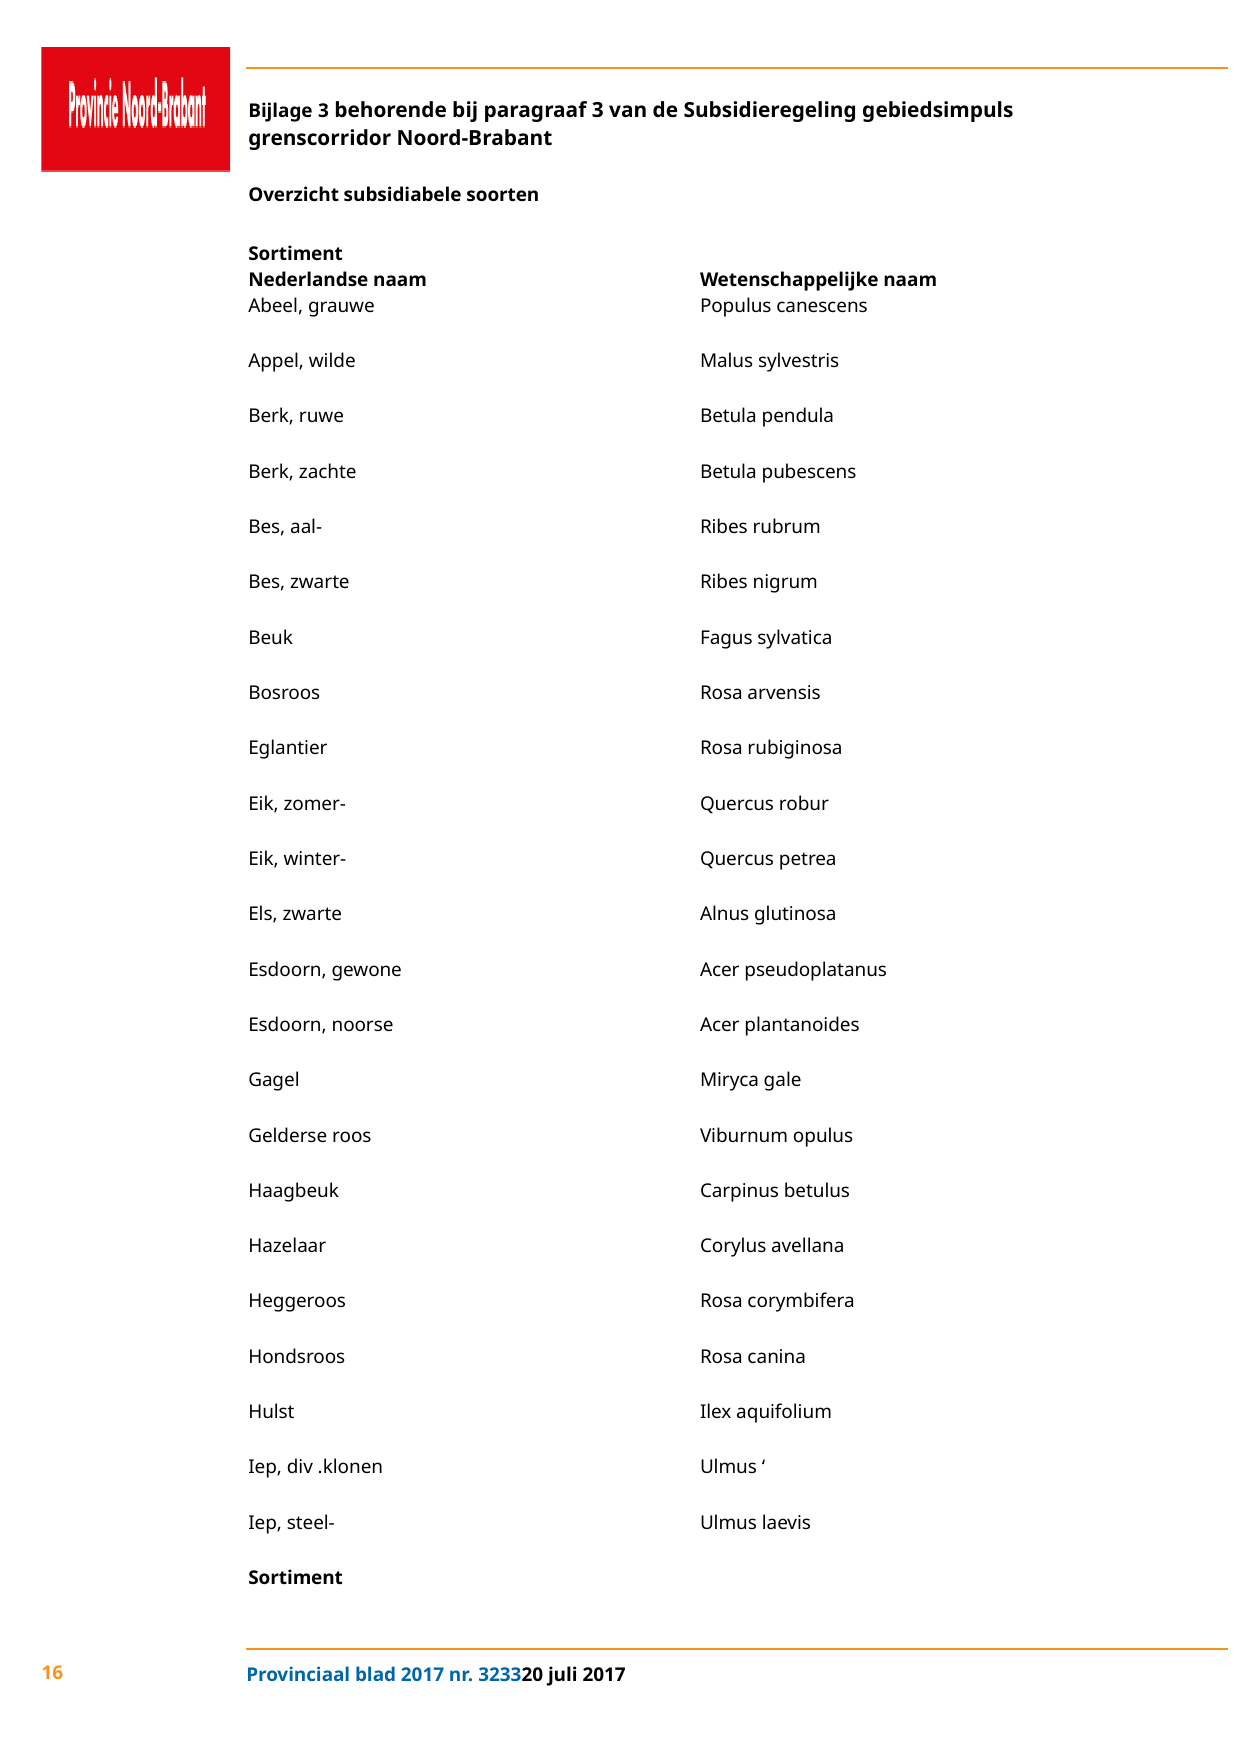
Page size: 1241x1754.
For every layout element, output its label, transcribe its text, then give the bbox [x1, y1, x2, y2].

table_cell Fagus sylvatica [700, 624, 1152, 679]
table_cell Gagel [248, 1066, 700, 1122]
table_cell Rosa rubiginosa [700, 735, 1152, 790]
table_cell Esdoorn, gewone [248, 956, 700, 1011]
table_cell Beuk [248, 624, 700, 679]
table_header Sortiment [248, 241, 1152, 266]
picture [41, 47, 231, 172]
table_cell Ribes nigrum [700, 569, 1152, 624]
table_cell Acer plantanoides [700, 1011, 1152, 1066]
table_cell Ribes rubrum [700, 513, 1152, 569]
table_cell Rosa arvensis [700, 679, 1152, 734]
table_cell Wetenschappelijke naam [700, 266, 1152, 292]
table_cell Ulmus ‘ [700, 1454, 1152, 1509]
table_cell Rosa corymbifera [700, 1288, 1152, 1343]
table_cell Iep, steel- [248, 1509, 700, 1564]
table_cell Berk, zachte [248, 458, 700, 513]
table_cell Miryca gale [700, 1066, 1152, 1122]
table_cell Carpinus betulus [700, 1177, 1152, 1232]
table_cell Iep, div .klonen [248, 1454, 700, 1509]
table_cell Quercus petrea [700, 845, 1152, 901]
table_cell Betula pubescens [700, 458, 1152, 513]
table_cell Appel, wilde [248, 348, 700, 403]
table_cell Abeel, grauwe [248, 292, 700, 347]
table_cell Heggeroos [248, 1288, 700, 1343]
table_cell Sortiment [248, 1564, 1152, 1590]
table_cell Eglantier [248, 735, 700, 790]
table_cell Bes, zwarte [248, 569, 700, 624]
table_cell Betula pendula [700, 403, 1152, 458]
table_cell Esdoorn, noorse [248, 1011, 700, 1066]
table_cell Gelderse roos [248, 1122, 700, 1177]
table_cell Corylus avellana [700, 1233, 1152, 1288]
table_cell Nederlandse naam [248, 266, 700, 292]
table_cell Hulst [248, 1398, 700, 1454]
table_cell Rosa canina [700, 1343, 1152, 1398]
table_cell Viburnum opulus [700, 1122, 1152, 1177]
table_cell Eik, winter- [248, 845, 700, 901]
table_cell Malus sylvestris [700, 348, 1152, 403]
table_cell Haagbeuk [248, 1177, 700, 1232]
table_cell Hondsroos [248, 1343, 700, 1398]
table_cell Els, zwarte [248, 901, 700, 956]
table_cell Quercus robur [700, 790, 1152, 845]
table_cell Bes, aal- [248, 513, 700, 569]
table_cell Berk, ruwe [248, 403, 700, 458]
table_cell Alnus glutinosa [700, 901, 1152, 956]
table_cell Hazelaar [248, 1233, 700, 1288]
table_cell Bosroos [248, 679, 700, 734]
table_cell Ilex aquifolium [700, 1398, 1152, 1454]
table_cell Eik, zomer- [248, 790, 700, 845]
text Bijlage 3 behorende bij paragraaf 3 van de Subsidieregeling gebiedsimpuls grenscorridor Noord-Brabant [248, 95, 1152, 152]
table_cell Populus canescens [700, 292, 1152, 347]
table_cell Ulmus laevis [700, 1509, 1152, 1564]
table_cell Acer pseudoplatanus [700, 956, 1152, 1011]
text Overzicht subsidiabele soorten [248, 181, 1152, 207]
